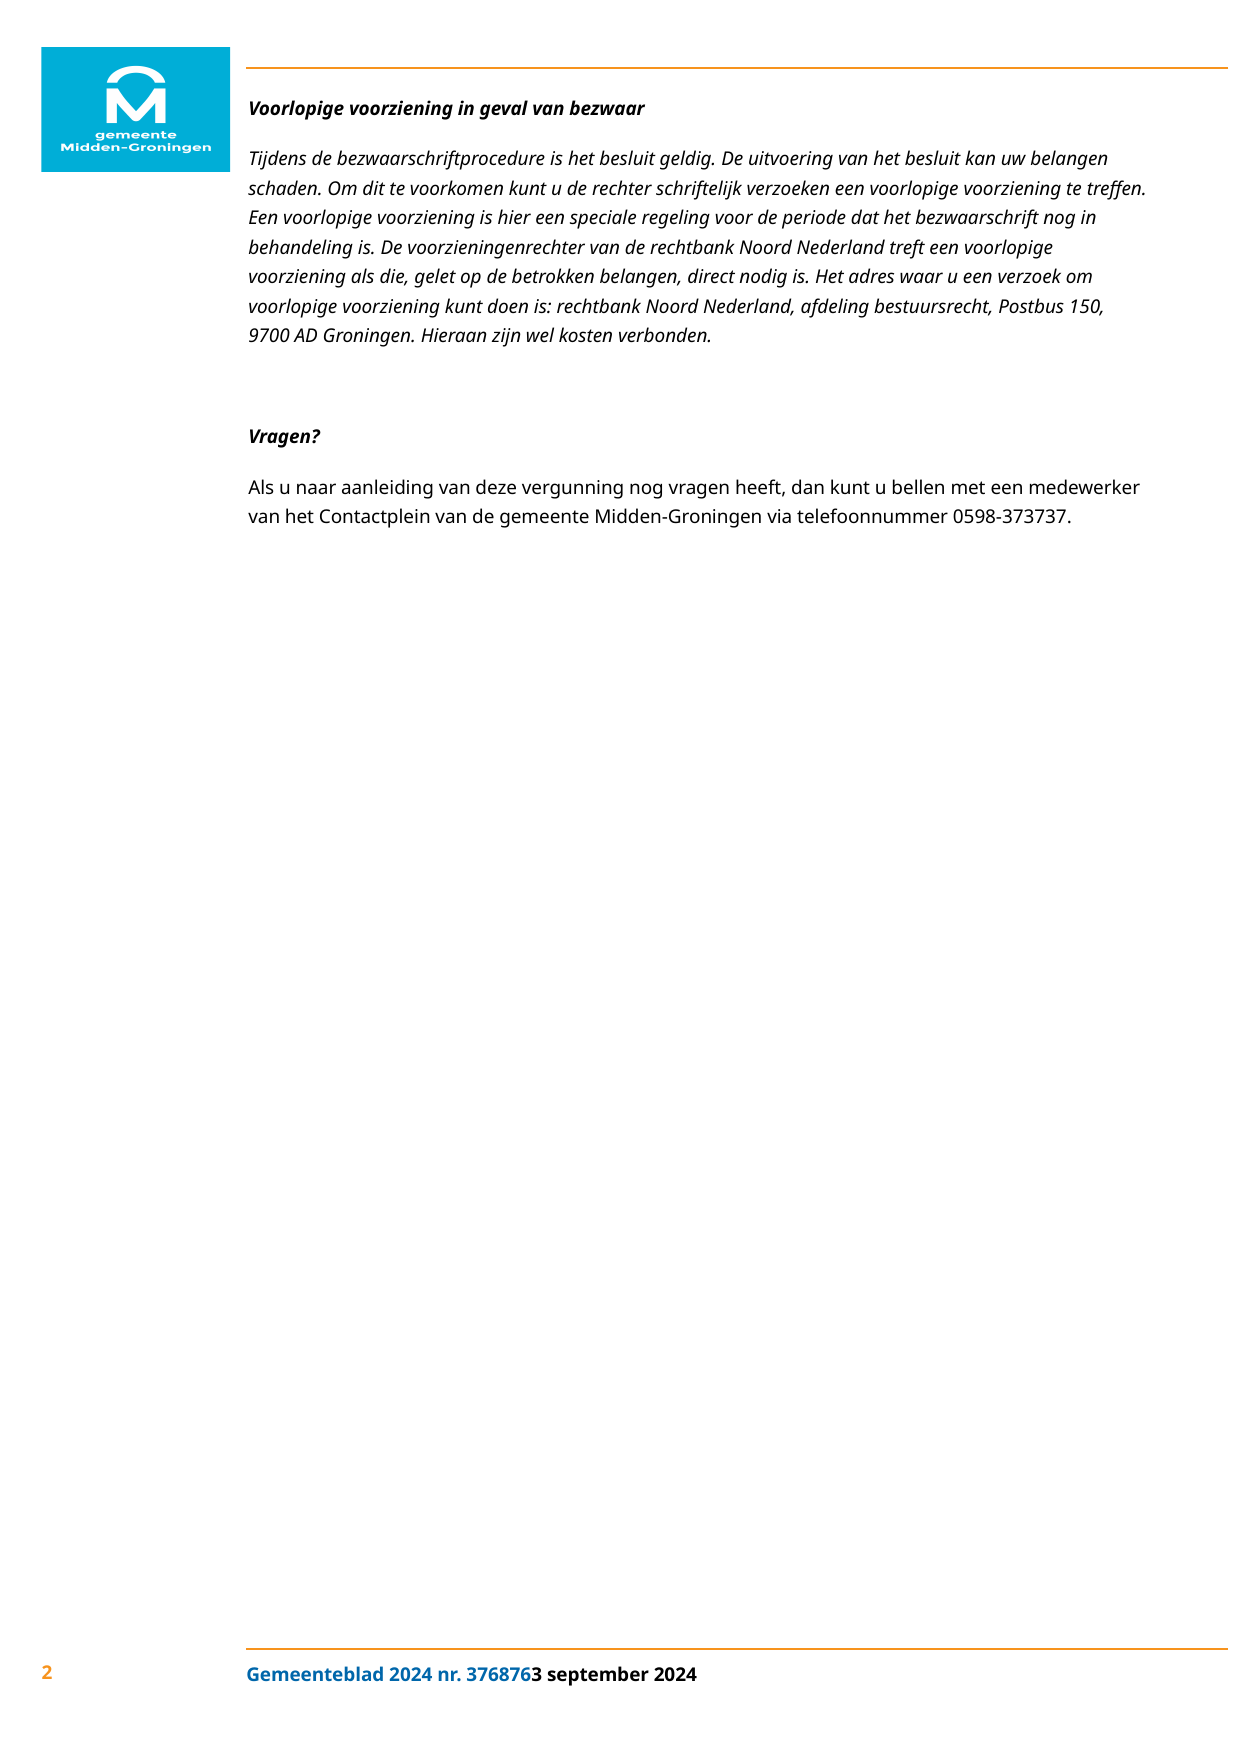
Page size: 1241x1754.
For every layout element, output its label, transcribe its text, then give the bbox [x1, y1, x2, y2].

picture [107, 89, 165, 122]
text Voorlopige voorziening in geval van bezwaar [248, 95, 1152, 121]
text Als u naar aanleiding van deze vergunning nog vragen heeft, dan kunt u bellen met een medewerker van het Contactplein van de gemeente Midden-Groningen via telefoonnummer 0598-373737. [248, 474, 1152, 529]
text Vragen? [248, 423, 1152, 449]
picture [108, 66, 164, 82]
text Tijdens de bezwaarschriftprocedure is het besluit geldig. De uitvoering van het besluit kan uw belangen schaden. Om dit te voorkomen kunt u de rechter schriftelijk verzoeken een voorlopige voorziening te treffen. Een voorlopige voorziening is hier een speciale regeling voor de periode dat het bezwaarschrift nog in behandeling is. De voorzieningenrechter van de rechtbank Noord Nederland treft een voorlopige voorziening als die, gelet op de betrokken belangen, direct nodig is. Het adres waar u een verzoek om voorlopige voorziening kunt doen is: rechtbank Noord Nederland, afdeling bestuursrecht, Postbus 150, 9700 AD Groningen. Hieraan zijn wel kosten verbonden. [248, 145, 1152, 348]
picture [184, 146, 190, 153]
